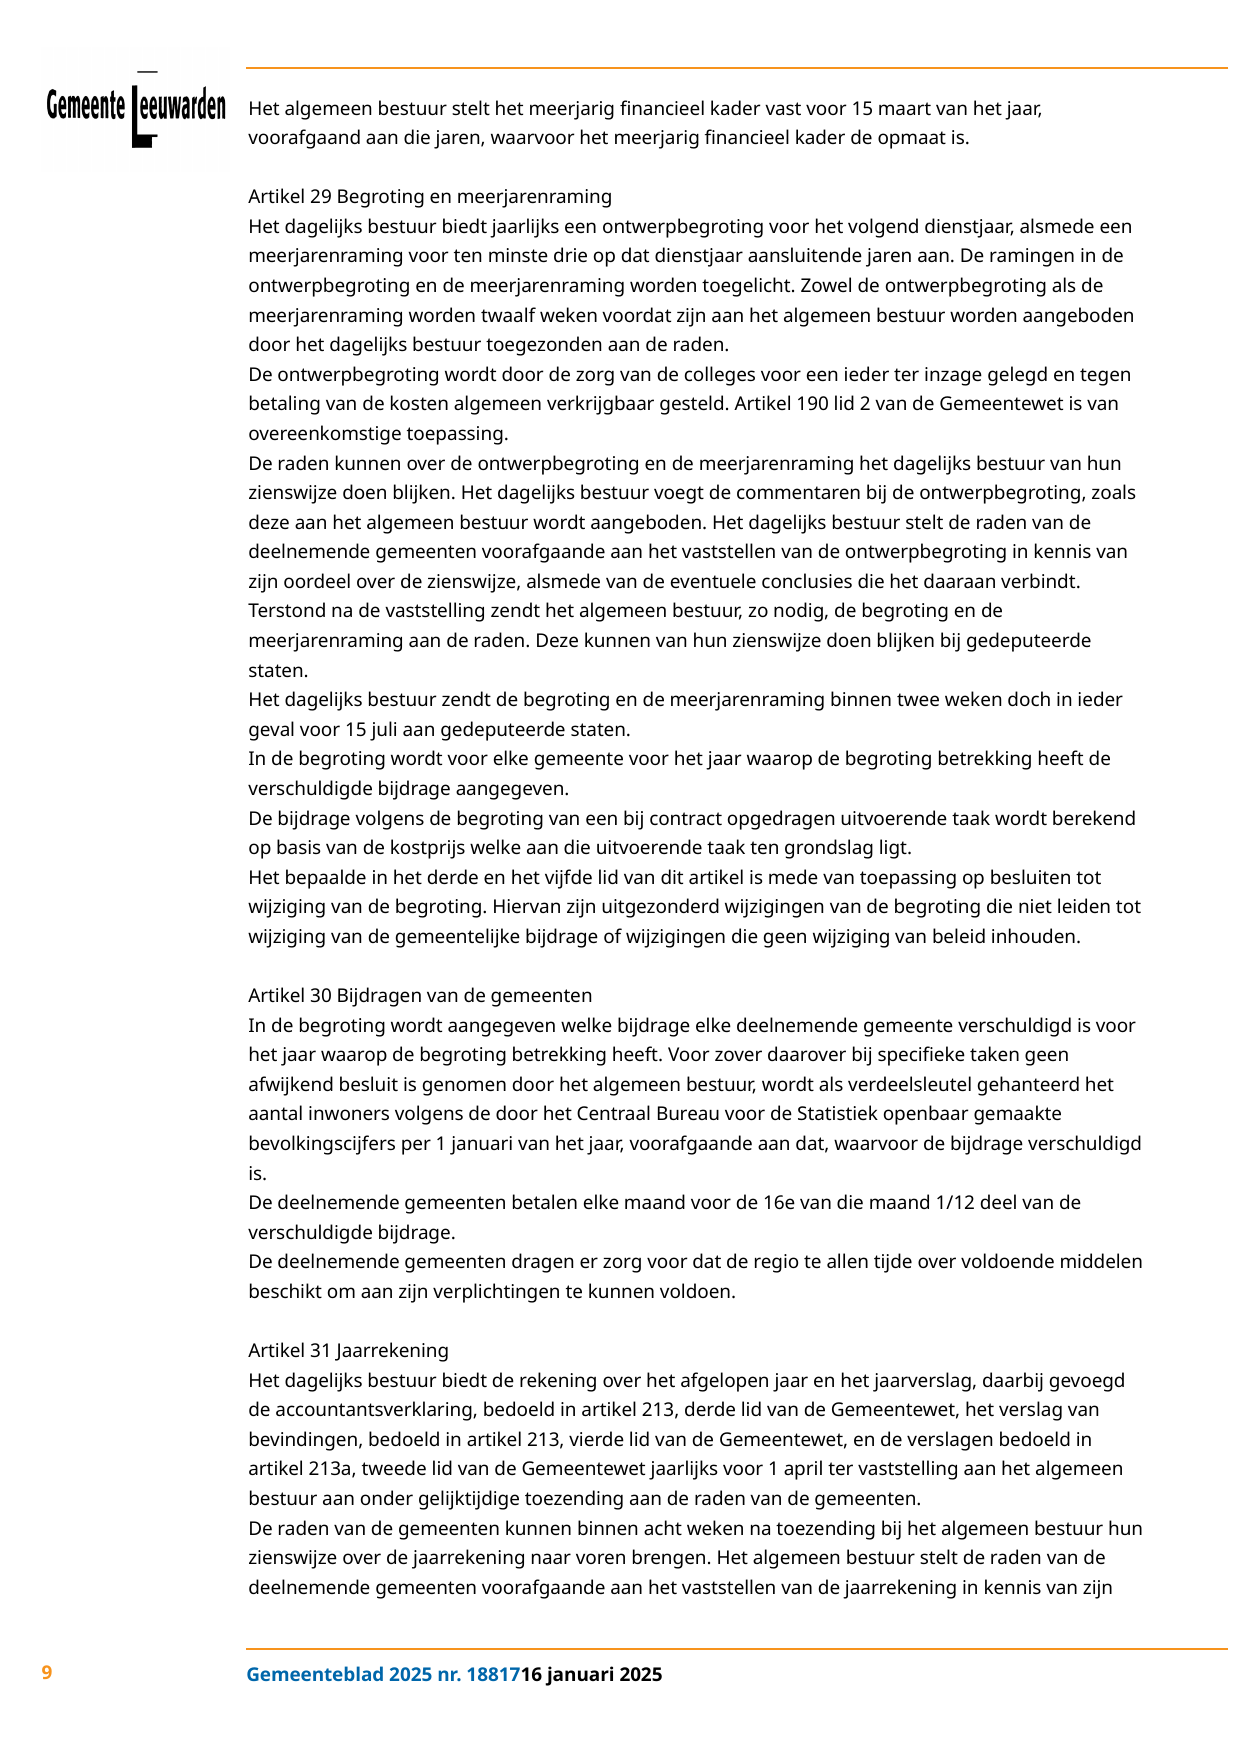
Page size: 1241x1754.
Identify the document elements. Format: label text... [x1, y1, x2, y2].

text De deelnemende gemeenten betalen elke maand voor de 16e van die maand 1/12 deel van de verschuldigde bijdrage. [248, 1189, 1152, 1245]
text De raden kunnen over de ontwerpbegroting en de meerjarenraming het dagelijks bestuur van hun zienswijze doen blijken. Het dagelijks bestuur voegt de commentaren bij de ontwerpbegroting, zoals deze aan het algemeen bestuur wordt aangeboden. Het dagelijks bestuur stelt de raden van de deelnemende gemeenten voorafgaande aan het vaststellen van de ontwerpbegroting in kennis van zijn oordeel over de zienswijze, alsmede van de eventuele conclusies die het daaraan verbindt. [248, 450, 1152, 594]
text In de begroting wordt voor elke gemeente voor het jaar waarop de begroting betrekking heeft de verschuldigde bijdrage aangegeven. [248, 746, 1152, 801]
text De raden van de gemeenten kunnen binnen acht weken na toezending bij het algemeen bestuur hun zienswijze over de jaarrekening naar voren brengen. Het algemeen bestuur stelt de raden van de deelnemende gemeenten voorafgaande aan het vaststellen van de jaarrekening in kennis van zijn [248, 1515, 1152, 1600]
text Artikel 29 Begroting en meerjarenraming [248, 183, 1152, 209]
text Het algemeen bestuur stelt het meerjarig financieel kader vast voor 15 maart van het jaar, voorafgaand aan die jaren, waarvoor het meerjarig financieel kader de opmaat is. [248, 95, 1152, 150]
text Het dagelijks bestuur biedt de rekening over het afgelopen jaar en het jaarverslag, daarbij gevoegd de accountantsverklaring, bedoeld in artikel 213, derde lid van de Gemeentewet, het verslag van bevindingen, bedoeld in artikel 213, vierde lid van de Gemeentewet, en de verslagen bedoeld in artikel 213a, tweede lid van de Gemeentewet jaarlijks voor 1 april ter vaststelling aan het algemeen bestuur aan onder gelijktijdige toezending aan de raden van de gemeenten. [248, 1367, 1152, 1511]
text Artikel 31 Jaarrekening [248, 1337, 1152, 1363]
text Het dagelijks bestuur biedt jaarlijks een ontwerpbegroting voor het volgend dienstjaar, alsmede een meerjarenraming voor ten minste drie op dat dienstjaar aansluitende jaren aan. De ramingen in de ontwerpbegroting en de meerjarenraming worden toegelicht. Zowel de ontwerpbegroting als de meerjarenraming worden twaalf weken voordat zijn aan het algemeen bestuur worden aangeboden door het dagelijks bestuur toegezonden aan de raden. [248, 213, 1152, 357]
text Artikel 30 Bijdragen van de gemeenten [248, 982, 1152, 1008]
text De ontwerpbegroting wordt door de zorg van de colleges voor een ieder ter inzage gelegd en tegen betaling van de kosten algemeen verkrijgbaar gesteld. Artikel 190 lid 2 van de Gemeentewet is van overeenkomstige toepassing. [248, 361, 1152, 446]
text De bijdrage volgens de begroting van een bij contract opgedragen uitvoerende taak wordt berekend op basis van de kostprijs welke aan die uitvoerende taak ten grondslag ligt. [248, 805, 1152, 860]
text Terstond na de vaststelling zendt het algemeen bestuur, zo nodig, de begroting en de meerjarenraming aan de raden. Deze kunnen van hun zienswijze doen blijken bij gedeputeerde staten. [248, 598, 1152, 683]
picture [41, 47, 231, 172]
text De deelnemende gemeenten dragen er zorg voor dat de regio te allen tijde over voldoende middelen beschikt om aan zijn verplichtingen te kunnen voldoen. [248, 1248, 1152, 1304]
text Het bepaalde in het derde en het vijfde lid van dit artikel is mede van toepassing op besluiten tot wijziging van de begroting. Hiervan zijn uitgezonderd wijzigingen van de begroting die niet leiden tot wijziging van de gemeentelijke bijdrage of wijzigingen die geen wijziging van beleid inhouden. [248, 864, 1152, 949]
text In de begroting wordt aangegeven welke bijdrage elke deelnemende gemeente verschuldigd is voor het jaar waarop de begroting betrekking heeft. Voor zover daarover bij specifieke taken geen afwijkend besluit is genomen door het algemeen bestuur, wordt als verdeelsleutel gehanteerd het aantal inwoners volgens de door het Centraal Bureau voor de Statistiek openbaar gemaakte bevolkingscijfers per 1 januari van het jaar, voorafgaande aan dat, waarvoor de bijdrage verschuldigd is. [248, 1012, 1152, 1186]
text Het dagelijks bestuur zendt de begroting en de meerjarenraming binnen twee weken doch in ieder geval voor 15 juli aan gedeputeerde staten. [248, 686, 1152, 742]
